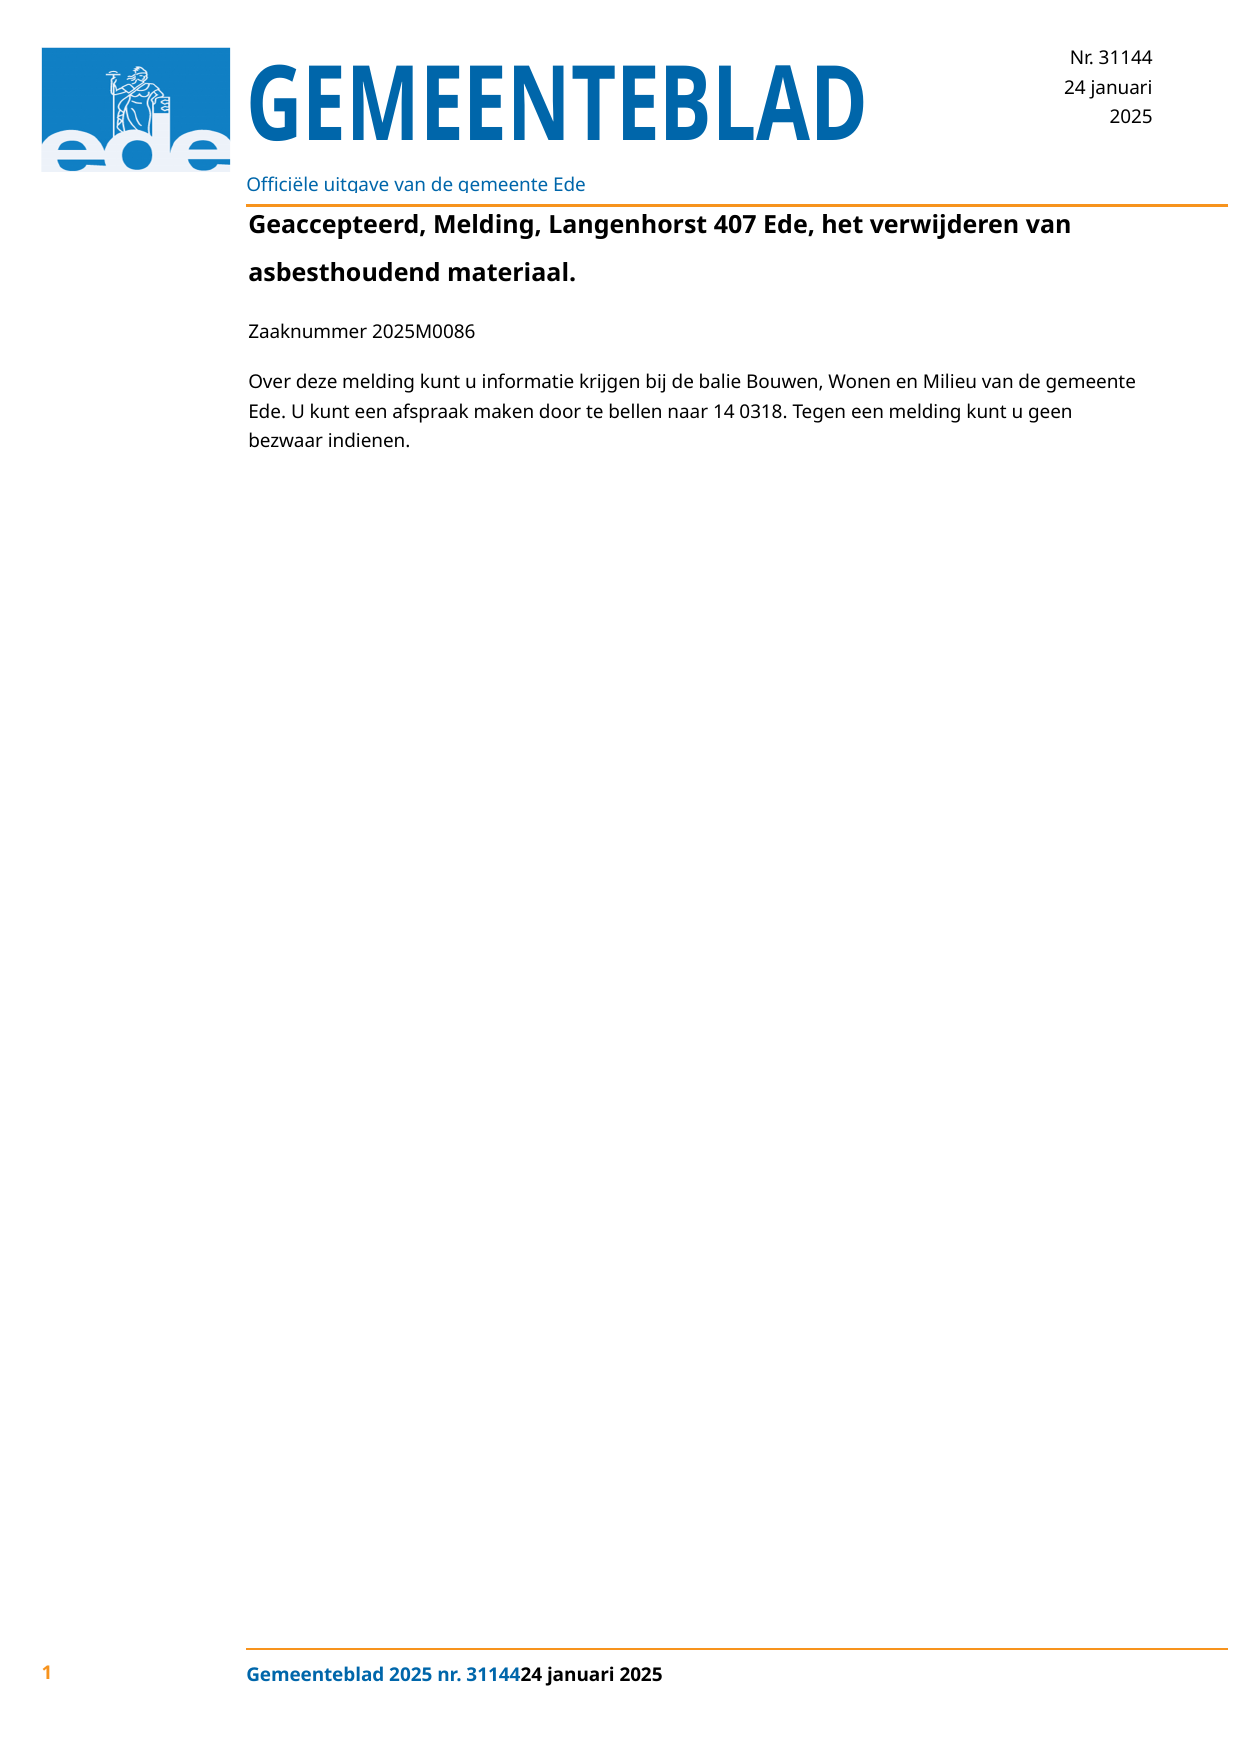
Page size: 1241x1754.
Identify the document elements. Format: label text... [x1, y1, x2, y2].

text Over deze melding kunt u informatie krijgen bij de balie Bouwen, Wonen en Milieu van de gemeente Ede. U kunt een afspraak maken door te bellen naar 14 0318. Tegen een melding kunt u geen bezwaar indienen. [248, 368, 1152, 453]
picture [41, 47, 231, 172]
text Zaaknummer 2025M0086 [248, 318, 1152, 344]
text Geaccepteerd, Melding, Langenhorst 407 Ede, het verwijderen van asbesthoudend materiaal. [248, 207, 1152, 288]
